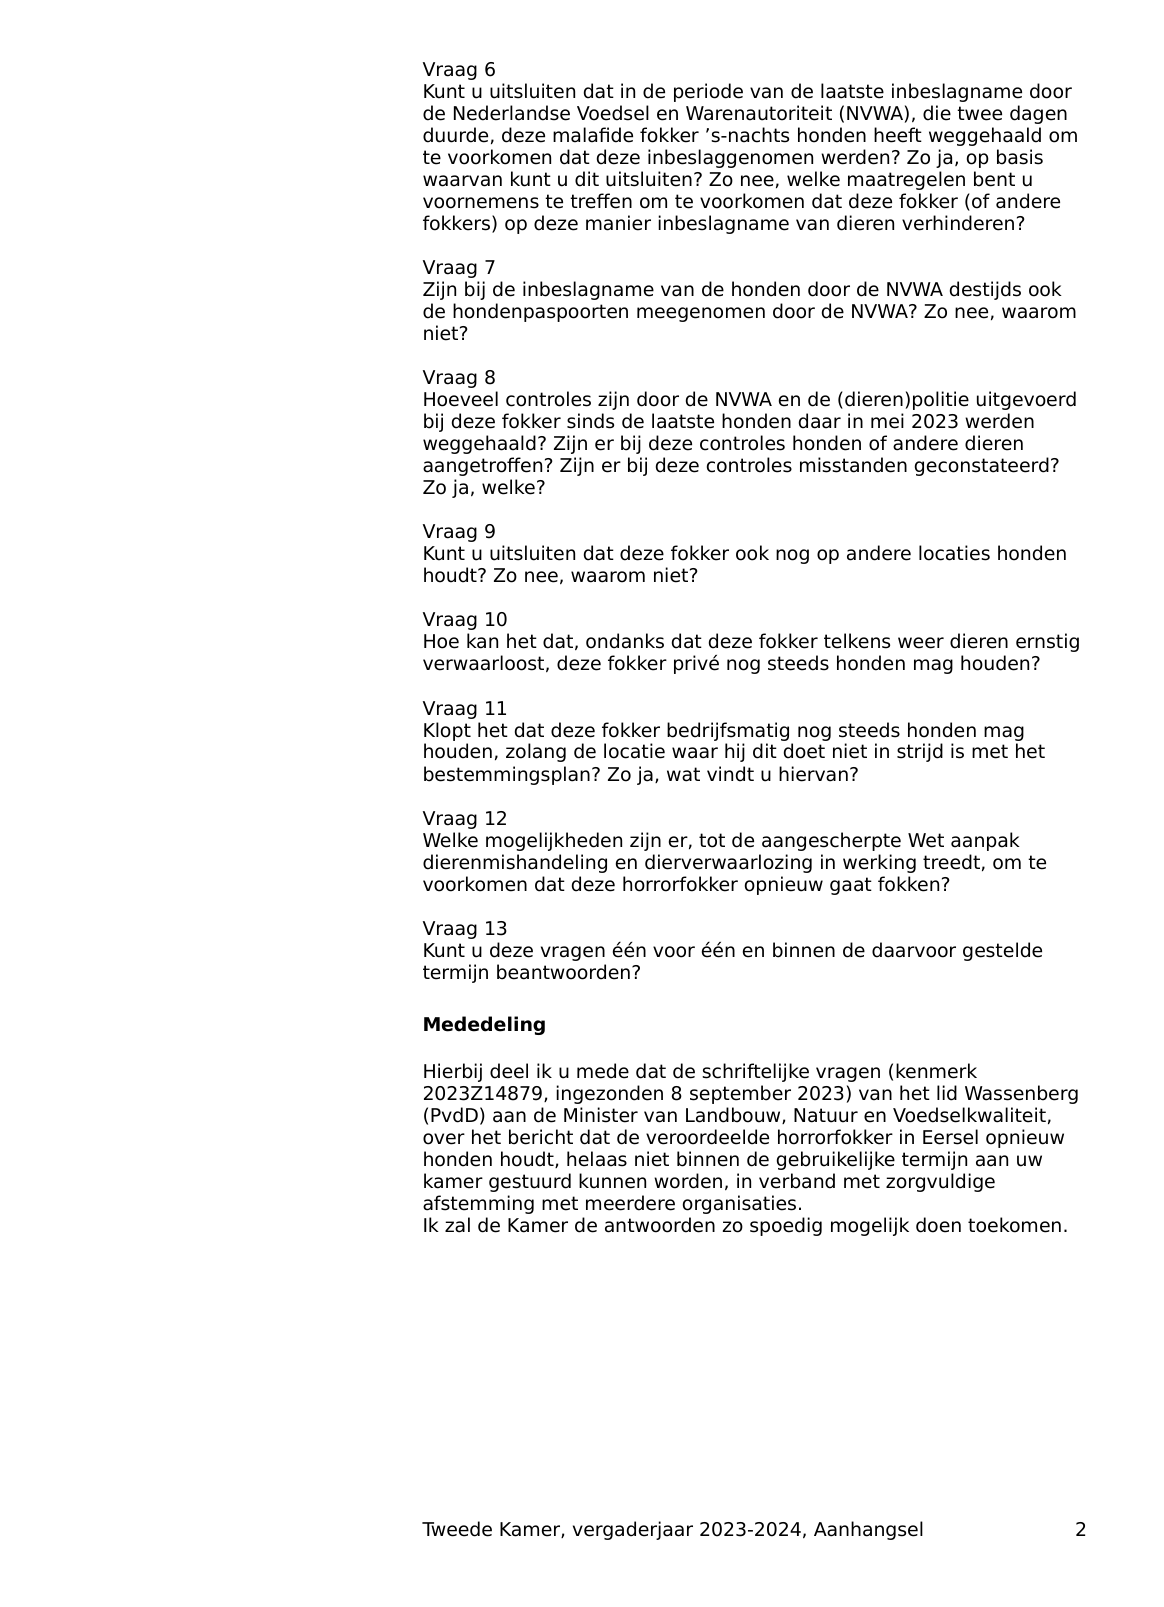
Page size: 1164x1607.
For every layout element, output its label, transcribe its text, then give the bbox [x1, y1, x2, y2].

text Vraag 7 [422, 257, 1087, 279]
text Kunt u deze vragen één voor één en binnen de daarvoor gestelde termijn beantwoorden? [422, 940, 1087, 984]
text Hierbij deel ik u mede dat de schriftelijke vragen (kenmerk 2023Z14879, ingezonden 8 september 2023) van het lid Wassenberg (PvdD) aan de Minister van Landbouw, Natuur en Voedselkwaliteit, over het bericht dat de veroordeelde horrorfokker in Eersel opnieuw honden houdt, helaas niet binnen de gebruikelijke termijn aan uw kamer gestuurd kunnen worden, in verband met zorgvuldige afstemming met meerdere organisaties. [422, 1061, 1087, 1214]
text Welke mogelijkheden zijn er, tot de aangescherpte Wet aanpak dierenmishandeling en dierverwaarlozing in werking treedt, om te voorkomen dat deze horrorfokker opnieuw gaat fokken? [422, 829, 1087, 896]
text Hoeveel controles zijn door de NVWA en de (dieren)politie uitgevoerd bij deze fokker sinds de laatste honden daar in mei 2023 werden weggehaald? Zijn er bij deze controles honden of andere dieren aangetroffen? Zijn er bij deze controles misstanden geconstateerd? Zo ja, welke? [422, 389, 1087, 499]
text Klopt het dat deze fokker bedrijfsmatig nog steeds honden mag houden, zolang de locatie waar hij dit doet niet in strijd is met het bestemmingsplan? Zo ja, wat vindt u hiervan? [422, 719, 1087, 785]
text Hoe kan het dat, ondanks dat deze fokker telkens weer dieren ernstig verwaarloost, deze fokker privé nog steeds honden mag houden? [422, 631, 1087, 675]
text Vraag 11 [422, 697, 1087, 719]
text Vraag 12 [422, 808, 1087, 829]
text Vraag 6 [422, 59, 1087, 81]
text Kunt u uitsluiten dat deze fokker ook nog op andere locaties honden houdt? Zo nee, waarom niet? [422, 543, 1087, 587]
text Vraag 8 [422, 367, 1087, 389]
text Kunt u uitsluiten dat in de periode van de laatste inbeslagname door de Nederlandse Voedsel en Warenautoriteit (NVWA), die twee dagen duurde, deze malafide fokker ’s-nachts honden heeft weggehaald om te voorkomen dat deze inbeslaggenomen werden? Zo ja, op basis waarvan kunt u dit uitsluiten? Zo nee, welke maatregelen bent u voornemens te treffen om te voorkomen dat deze fokker (of andere fokkers) op deze manier inbeslagname van dieren verhinderen? [422, 81, 1087, 235]
text Vraag 10 [422, 609, 1087, 631]
text Zijn bij de inbeslagname van de honden door de NVWA destijds ook de hondenpaspoorten meegenomen door de NVWA? Zo nee, waarom niet? [422, 279, 1087, 345]
text Vraag 9 [422, 521, 1087, 543]
text Vraag 13 [422, 918, 1087, 940]
text Ik zal de Kamer de antwoorden zo spoedig mogelijk doen toekomen. [422, 1214, 1087, 1236]
subtitle Mededeling [422, 1014, 1087, 1036]
